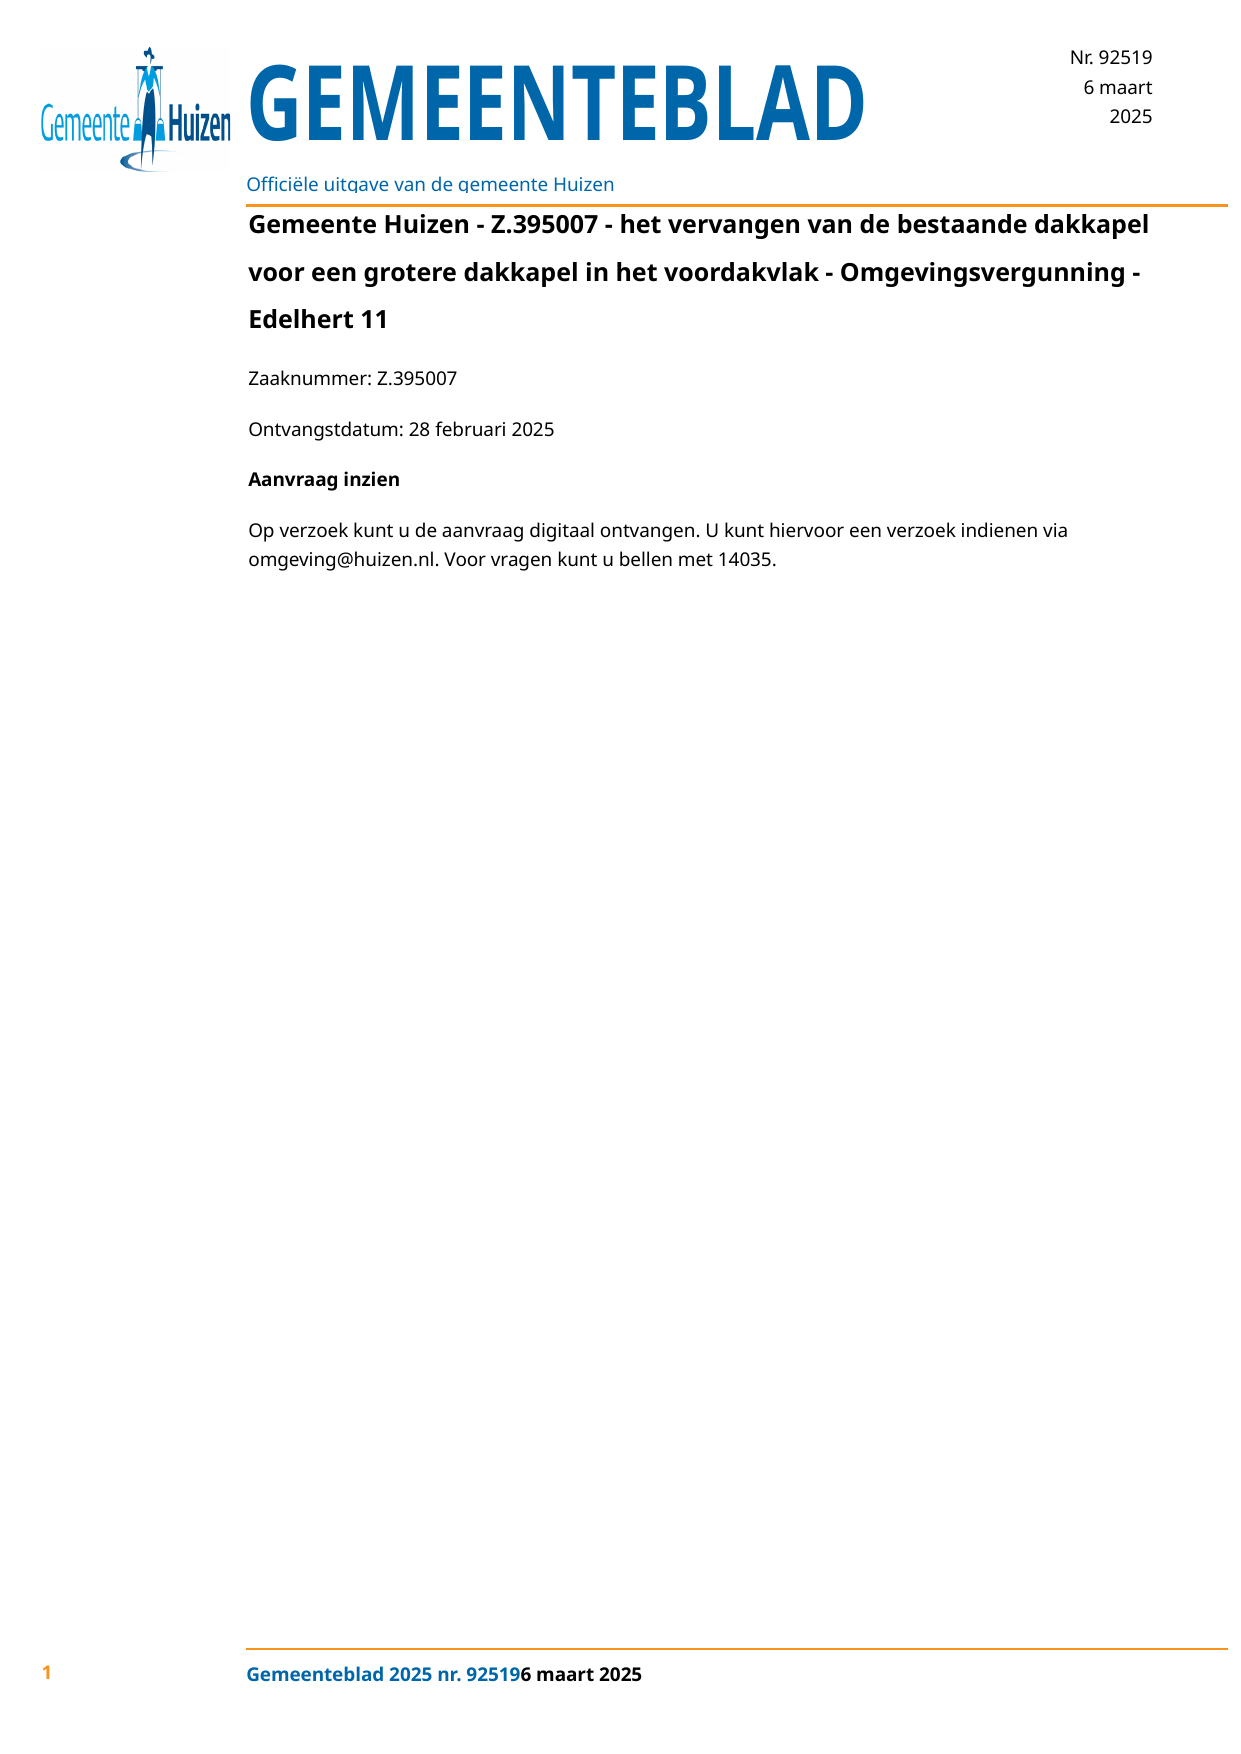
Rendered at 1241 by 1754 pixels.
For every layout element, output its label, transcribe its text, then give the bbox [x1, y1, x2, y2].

text Ontvangstdatum: 28 februari 2025 [248, 416, 1152, 442]
text Zaaknummer: Z.395007 [248, 366, 1152, 391]
text Gemeente Huizen - Z.395007 - het vervangen van de bestaande dakkapel voor een grotere dakkapel in het voordakvlak - Omgevingsvergunning - Edelhert 11 [248, 207, 1152, 336]
picture [41, 47, 231, 172]
text Aanvraag inzien [248, 466, 1152, 492]
text Op verzoek kunt u de aanvraag digitaal ontvangen. U kunt hiervoor een verzoek indienen via omgeving@huizen.nl. Voor vragen kunt u bellen met 14035. [248, 517, 1152, 572]
